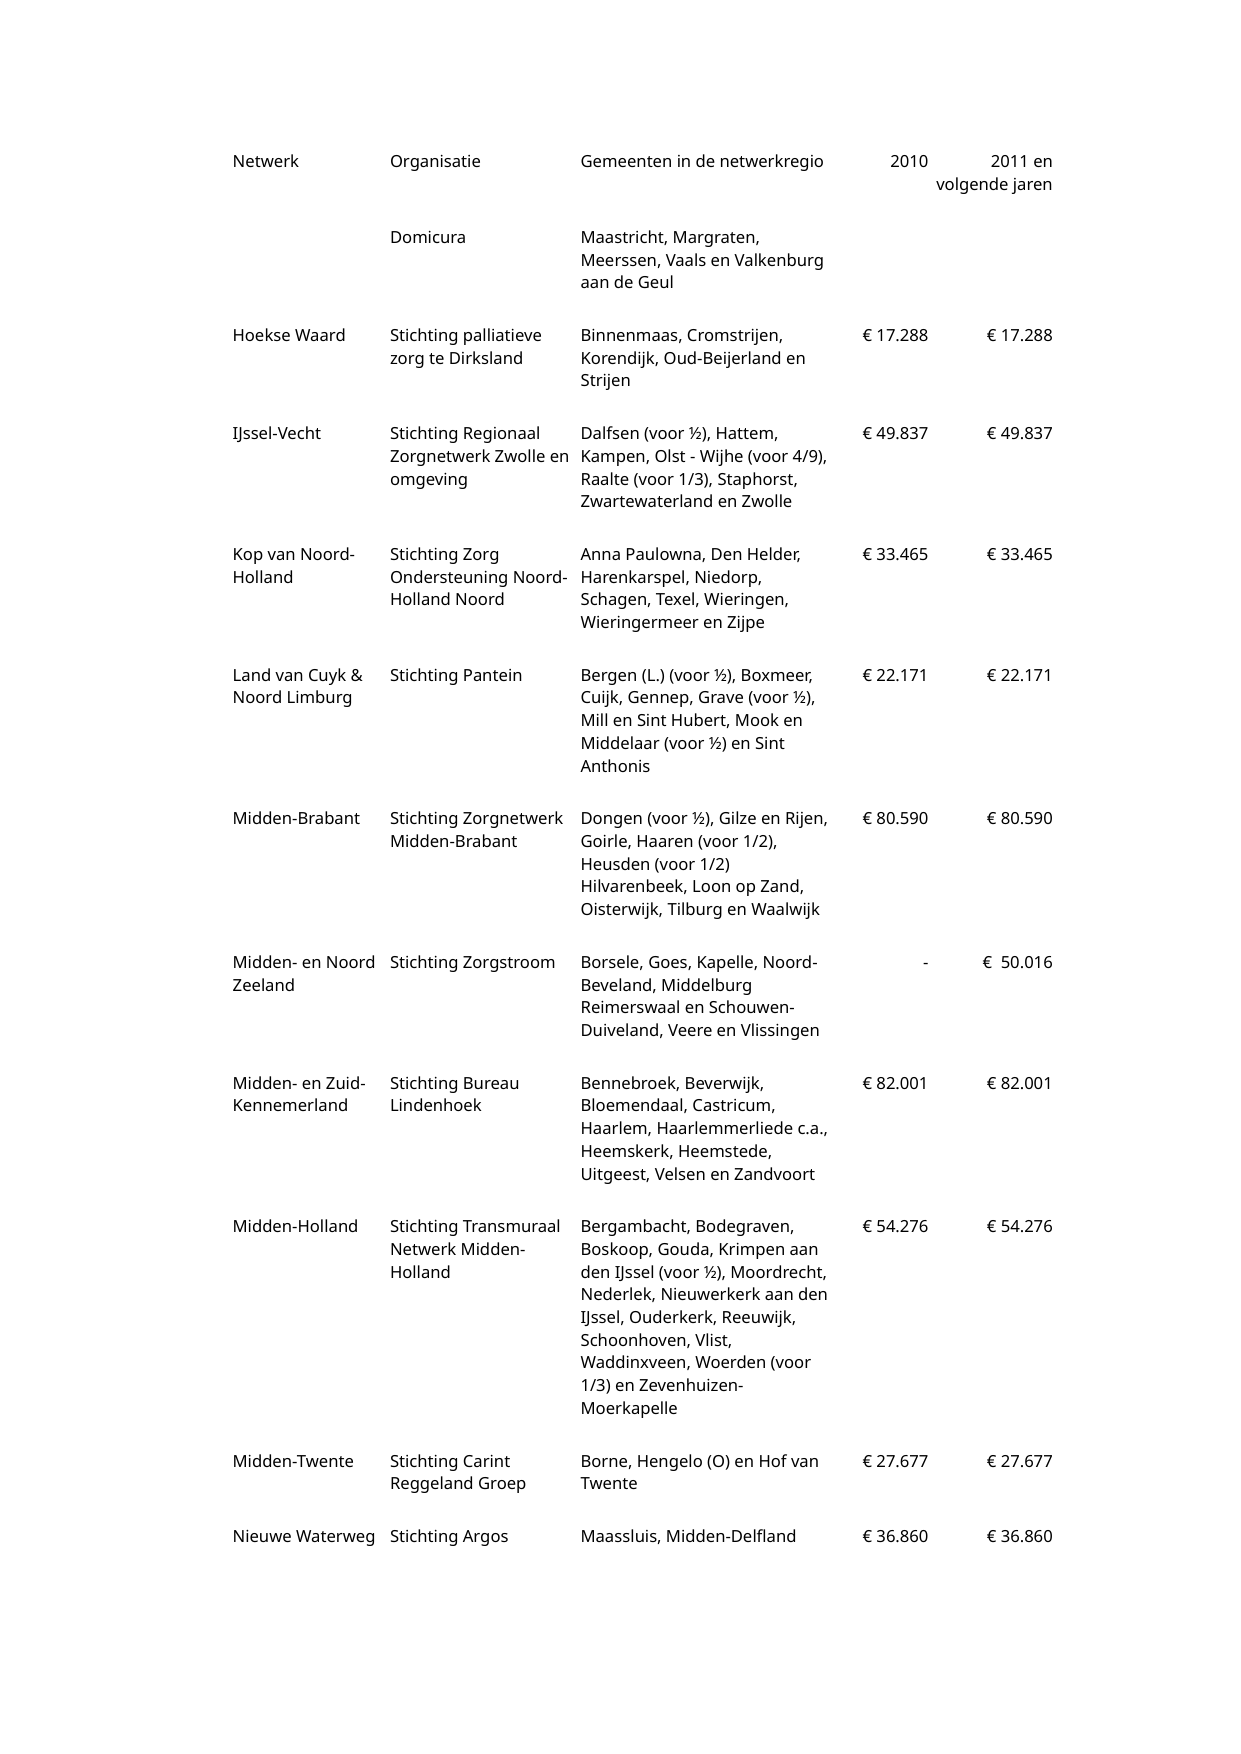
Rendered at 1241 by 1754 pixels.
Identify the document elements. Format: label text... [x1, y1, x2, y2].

table_cell € 17.288 [837, 324, 928, 422]
table_cell Binnenmaas, Cromstrijen, Korendijk, Oud-Beijerland en Strijen [580, 324, 837, 422]
table_cell Bergen (L.) (voor ½), Boxmeer, Cuijk, Gennep, Grave (voor ½), Mill en Sint Hubert, Mook en Middelaar (voor ½) en Sint Anthonis [580, 663, 837, 807]
table_cell Domicura [390, 225, 580, 323]
table_cell Dalfsen (voor ½), Hattem, Kampen, Olst - Wijhe (voor 4/9), Raalte (voor 1/3), Staphorst, Zwartewaterland en Zwolle [580, 422, 837, 542]
table_cell € 80.590 [837, 807, 928, 950]
table_cell Midden- en Zuid-Kennemerland [233, 1071, 390, 1215]
table_cell Borne, Hengelo (O) en Hof van Twente [580, 1449, 837, 1524]
table_cell € 27.677 [928, 1449, 1053, 1524]
table_cell Stichting Zorg Ondersteuning Noord-Holland Noord [390, 543, 580, 663]
table_cell Hoekse Waard [233, 324, 390, 422]
table_cell Nieuwe Waterweg [233, 1525, 390, 1547]
table_header 2011 en volgende jaren [928, 150, 1053, 225]
table_cell Maassluis, Midden-Delfland [580, 1525, 837, 1547]
table_cell Stichting Carint Reggeland Groep [390, 1449, 580, 1524]
table_cell Anna Paulowna, Den Helder, Harenkarspel, Niedorp, Schagen, Texel, Wieringen, Wieringermeer en Zijpe [580, 543, 837, 663]
table_cell Stichting Regionaal Zorgnetwerk Zwolle en omgeving [390, 422, 580, 542]
table_cell € 80.590 [928, 807, 1053, 950]
table_cell Kop van Noord-Holland [233, 543, 390, 663]
table_cell IJssel-Vecht [233, 422, 390, 542]
table_cell Midden-Twente [233, 1449, 390, 1524]
table_cell € 36.860 [837, 1525, 928, 1547]
table_cell Stichting Pantein [390, 663, 580, 807]
table_cell € 49.837 [837, 422, 928, 542]
table_cell € 17.288 [928, 324, 1053, 422]
table_cell € 49.837 [928, 422, 1053, 542]
table_cell Stichting Zorgnetwerk Midden-Brabant [390, 807, 580, 950]
table_cell € 33.465 [837, 543, 928, 663]
table_cell € 50.016 [928, 950, 1053, 1071]
table_header Netwerk [233, 150, 390, 225]
table_cell Midden-Holland [233, 1215, 390, 1449]
table_cell Maastricht, Margraten, Meerssen, Vaals en Valkenburg aan de Geul [580, 225, 837, 323]
table_cell Stichting palliatieve zorg te Dirksland [390, 324, 580, 422]
table_header Organisatie [390, 150, 580, 225]
table_cell € 27.677 [837, 1449, 928, 1524]
table_header 2010 [837, 150, 928, 225]
table_cell Bennebroek, Beverwijk, Bloemendaal, Castricum, Haarlem, Haarlemmerliede c.a., Heemskerk, Heemstede, Uitgeest, Velsen en Zandvoort [580, 1071, 837, 1215]
table_cell € 22.171 [837, 663, 928, 807]
table_cell Bergambacht, Bodegraven, Boskoop, Gouda, Krimpen aan den IJssel (voor ½), Moordrecht, Nederlek, Nieuwerkerk aan den IJssel, Ouderkerk, Reeuwijk, Schoonhoven, Vlist, Waddinxveen, Woerden (voor 1/3) en Zevenhuizen-Moerkapelle [580, 1215, 837, 1449]
table_cell € 22.171 [928, 663, 1053, 807]
table_cell € 82.001 [837, 1071, 928, 1215]
table_cell Borsele, Goes, Kapelle, Noord-Beveland, Middelburg Reimerswaal en Schouwen-Duiveland, Veere en Vlissingen [580, 950, 837, 1071]
table_cell € 36.860 [928, 1525, 1053, 1547]
table_cell € 54.276 [837, 1215, 928, 1449]
table_cell Dongen (voor ½), Gilze en Rijen, Goirle, Haaren (voor 1/2), Heusden (voor 1/2) Hilvarenbeek, Loon op Zand, Oisterwijk, Tilburg en Waalwijk [580, 807, 837, 950]
table_cell Stichting Zorgstroom [390, 950, 580, 1071]
table_cell Midden-Brabant [233, 807, 390, 950]
table_cell [837, 225, 928, 323]
table_cell € 54.276 [928, 1215, 1053, 1449]
table_cell € 33.465 [928, 543, 1053, 663]
table_cell Midden- en Noord Zeeland [233, 950, 390, 1071]
table_cell Land van Cuyk & Noord Limburg [233, 663, 390, 807]
table_header Gemeenten in de netwerkregio [580, 150, 837, 225]
table_cell Stichting Transmuraal Netwerk Midden-Holland [390, 1215, 580, 1449]
table_cell Stichting Bureau Lindenhoek [390, 1071, 580, 1215]
table_cell [928, 225, 1053, 323]
table_cell Stichting Argos [390, 1525, 580, 1547]
table_cell € 82.001 [928, 1071, 1053, 1215]
table_cell - [837, 950, 928, 1071]
table_cell [233, 225, 390, 323]
